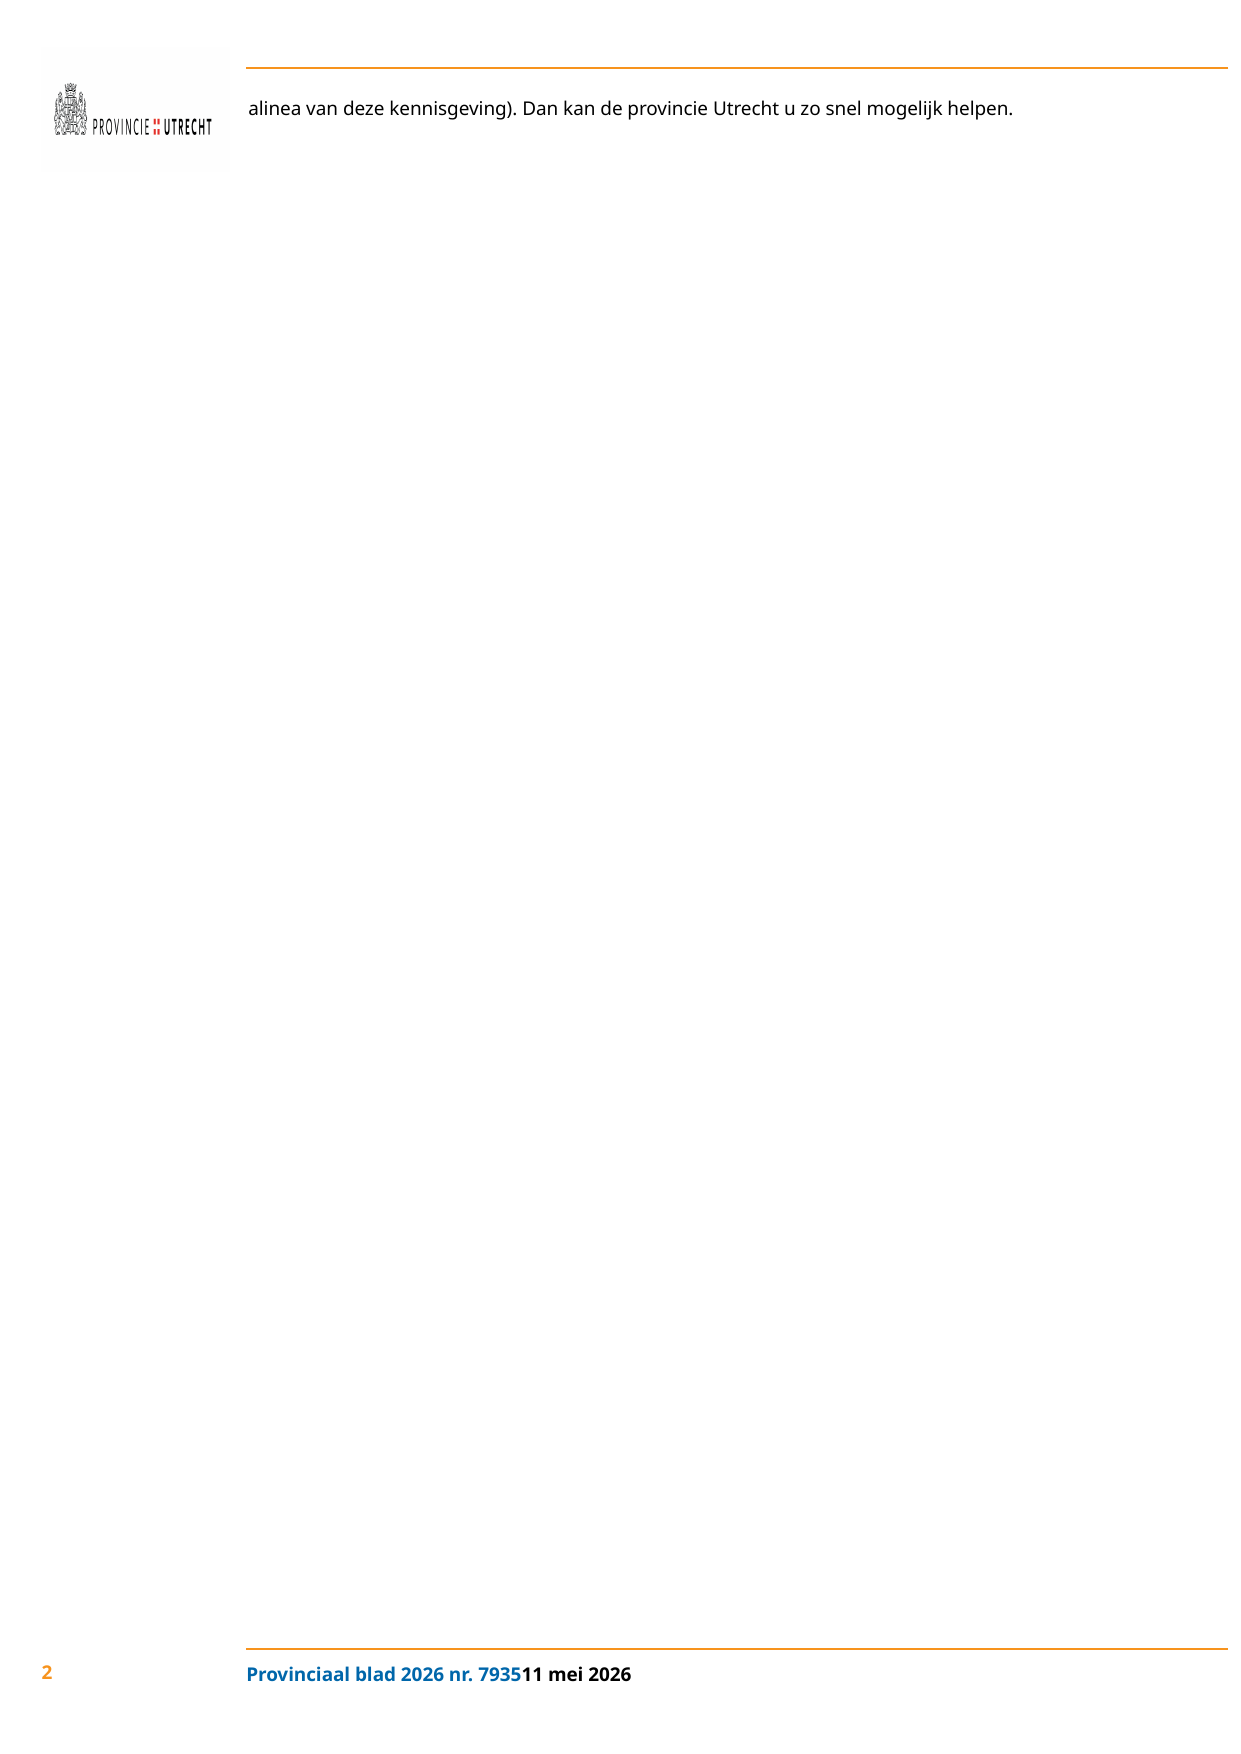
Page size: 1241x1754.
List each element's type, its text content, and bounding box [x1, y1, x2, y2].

picture [41, 47, 231, 172]
text alinea van deze kennisgeving). Dan kan de provincie Utrecht u zo snel mogelijk helpen. [248, 95, 1152, 121]
